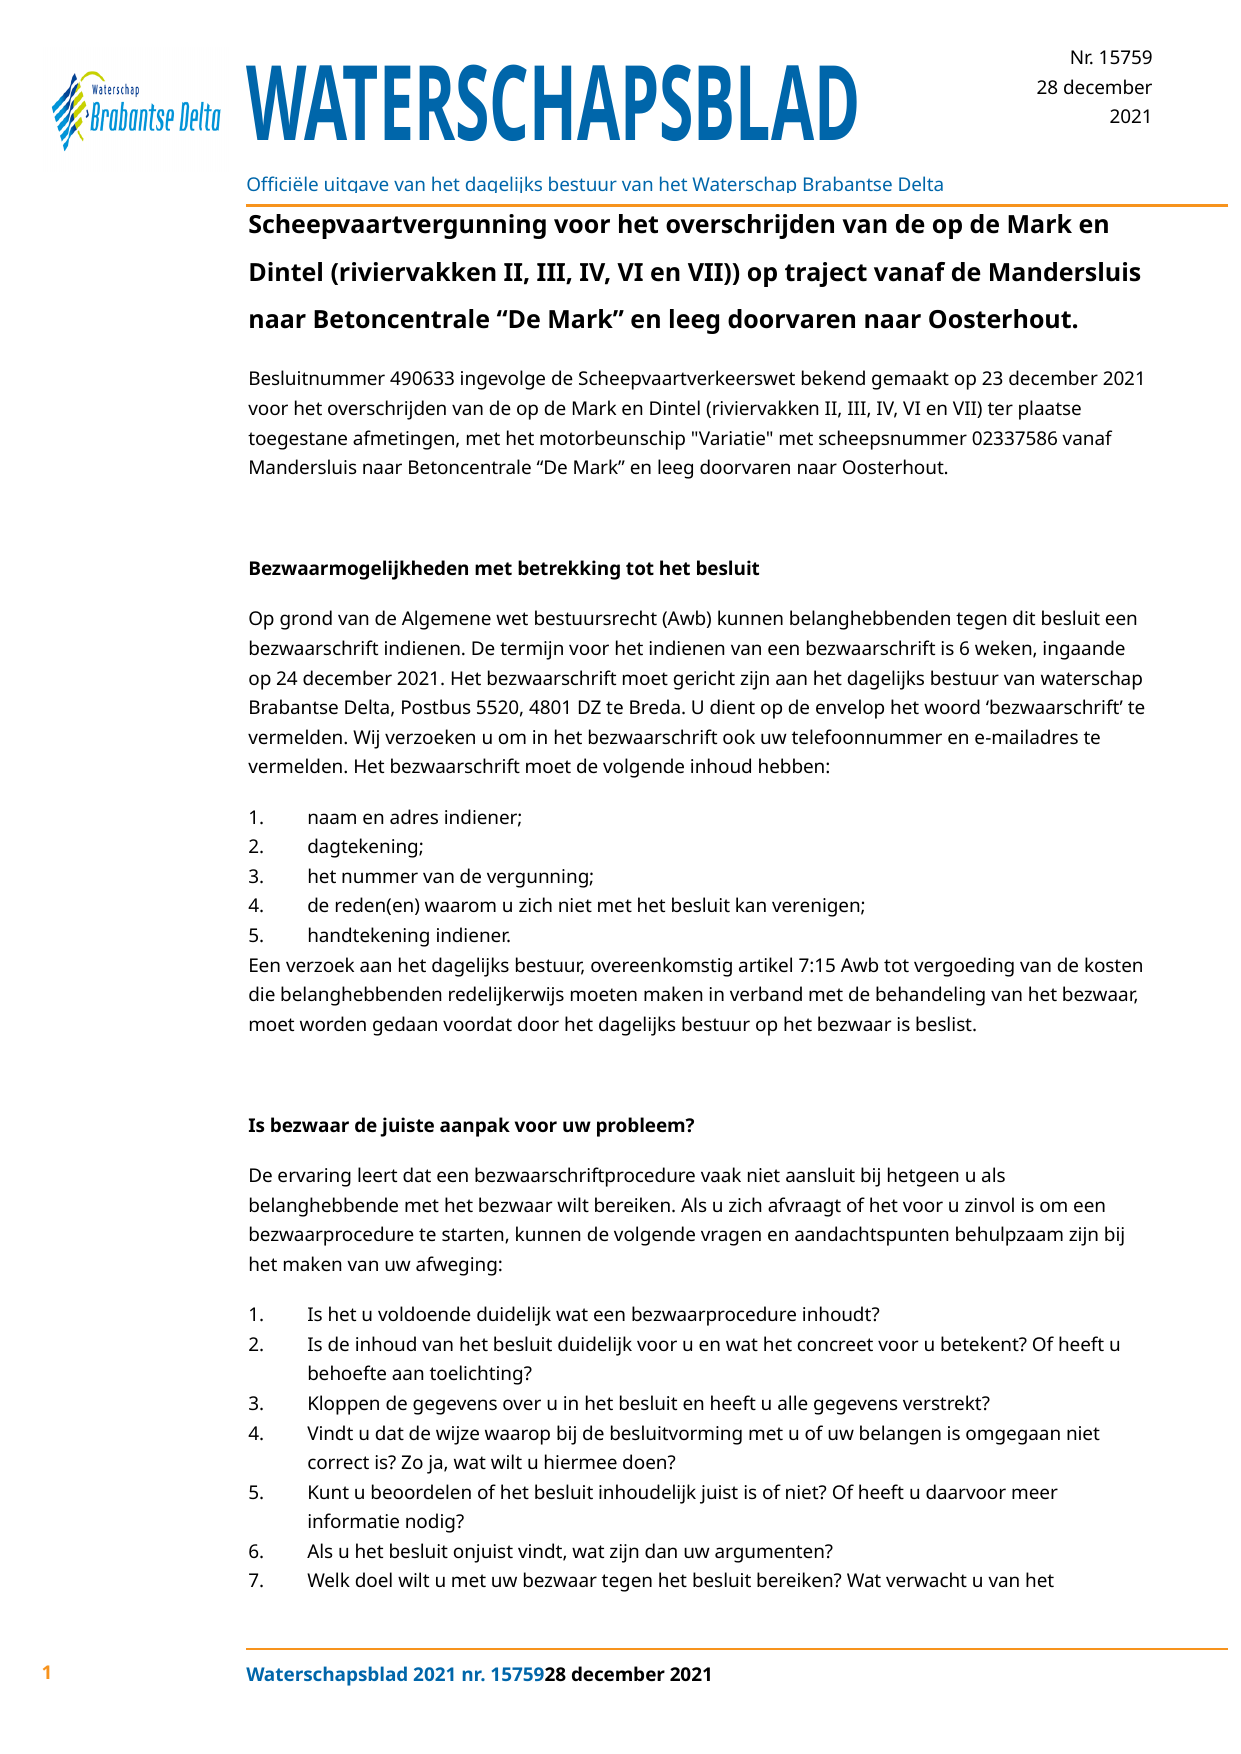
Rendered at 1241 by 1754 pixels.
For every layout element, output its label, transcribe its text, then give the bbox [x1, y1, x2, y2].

list handtekening indiener. [248, 922, 1152, 948]
list het nummer van de vergunning; [248, 863, 1152, 889]
list dagtekening; [248, 833, 1152, 859]
text Scheepvaartvergunning voor het overschrijden van de op de Mark en Dintel (riviervakken II, III, IV, VI en VII)) op traject vanaf de Mandersluis naar Betoncentrale “De Mark” en leeg doorvaren naar Oosterhout. [248, 207, 1152, 336]
list Is het u voldoende duidelijk wat een bezwaarprocedure inhoudt? [248, 1301, 1152, 1327]
text Bezwaarmogelijkheden met betrekking tot het besluit [248, 555, 1152, 581]
text Op grond van de Algemene wet bestuursrecht (Awb) kunnen belanghebbenden tegen dit besluit een bezwaarschrift indienen. De termijn voor het indienen van een bezwaarschrift is 6 weken, ingaande op 24 december 2021. Het bezwaarschrift moet gericht zijn aan het dagelijks bestuur van waterschap Brabantse Delta, Postbus 5520, 4801 DZ te Breda. U dient op de envelop het woord ‘bezwaarschrift’ te vermelden. Wij verzoeken u om in het bezwaarschrift ook uw telefoonnummer en e‑mailadres te vermelden. Het bezwaarschrift moet de volgende inhoud hebben: [248, 606, 1152, 779]
list Als u het besluit onjuist vindt, wat zijn dan uw argumenten? [248, 1538, 1152, 1564]
text Een verzoek aan het dagelijks bestuur, overeenkomstig artikel 7:15 Awb tot vergoeding van de kosten die belanghebbenden redelijkerwijs moeten maken in verband met de behandeling van het bezwaar, moet worden gedaan voordat door het dagelijks bestuur op het bezwaar is beslist. [248, 952, 1152, 1037]
picture [41, 47, 231, 172]
text De ervaring leert dat een bezwaarschriftprocedure vaak niet aansluit bij hetgeen u als belanghebbende met het bezwaar wilt bereiken. Als u zich afvraagt of het voor u zinvol is om een bezwaarprocedure te starten, kunnen de volgende vragen en aandachtspunten behulpzaam zijn bij het maken van uw afweging: [248, 1162, 1152, 1277]
text Is bezwaar de juiste aanpak voor uw probleem? [248, 1112, 1152, 1137]
list Kunt u beoordelen of het besluit inhoudelijk juist is of niet? Of heeft u daarvoor meer informatie nodig? [248, 1479, 1152, 1534]
list naam en adres indiener; [248, 804, 1152, 829]
list Is de inhoud van het besluit duidelijk voor u en wat het concreet voor u betekent? Of heeft u behoefte aan toelichting? [248, 1331, 1152, 1386]
list de reden(en) waarom u zich niet met het besluit kan verenigen; [248, 893, 1152, 918]
list Vindt u dat de wijze waarop bij de besluitvorming met u of uw belangen is omgegaan niet correct is? Zo ja, wat wilt u hiermee doen? [248, 1420, 1152, 1475]
list Welk doel wilt u met uw bezwaar tegen het besluit bereiken? Wat verwacht u van het [248, 1568, 1152, 1593]
list Kloppen de gegevens over u in het besluit en heeft u alle gegevens verstrekt? [248, 1390, 1152, 1416]
text Besluitnummer 490633 ingevolge de Scheepvaartverkeerswet bekend gemaakt op 23 december 2021 voor het overschrijden van de op de Mark en Dintel (riviervakken II, III, IV, VI en VII) ter plaatse toegestane afmetingen, met het motorbeunschip "Variatie" met scheepsnummer 02337586 vanaf Mandersluis naar Betoncentrale “De Mark” en leeg doorvaren naar Oosterhout. [248, 366, 1152, 480]
